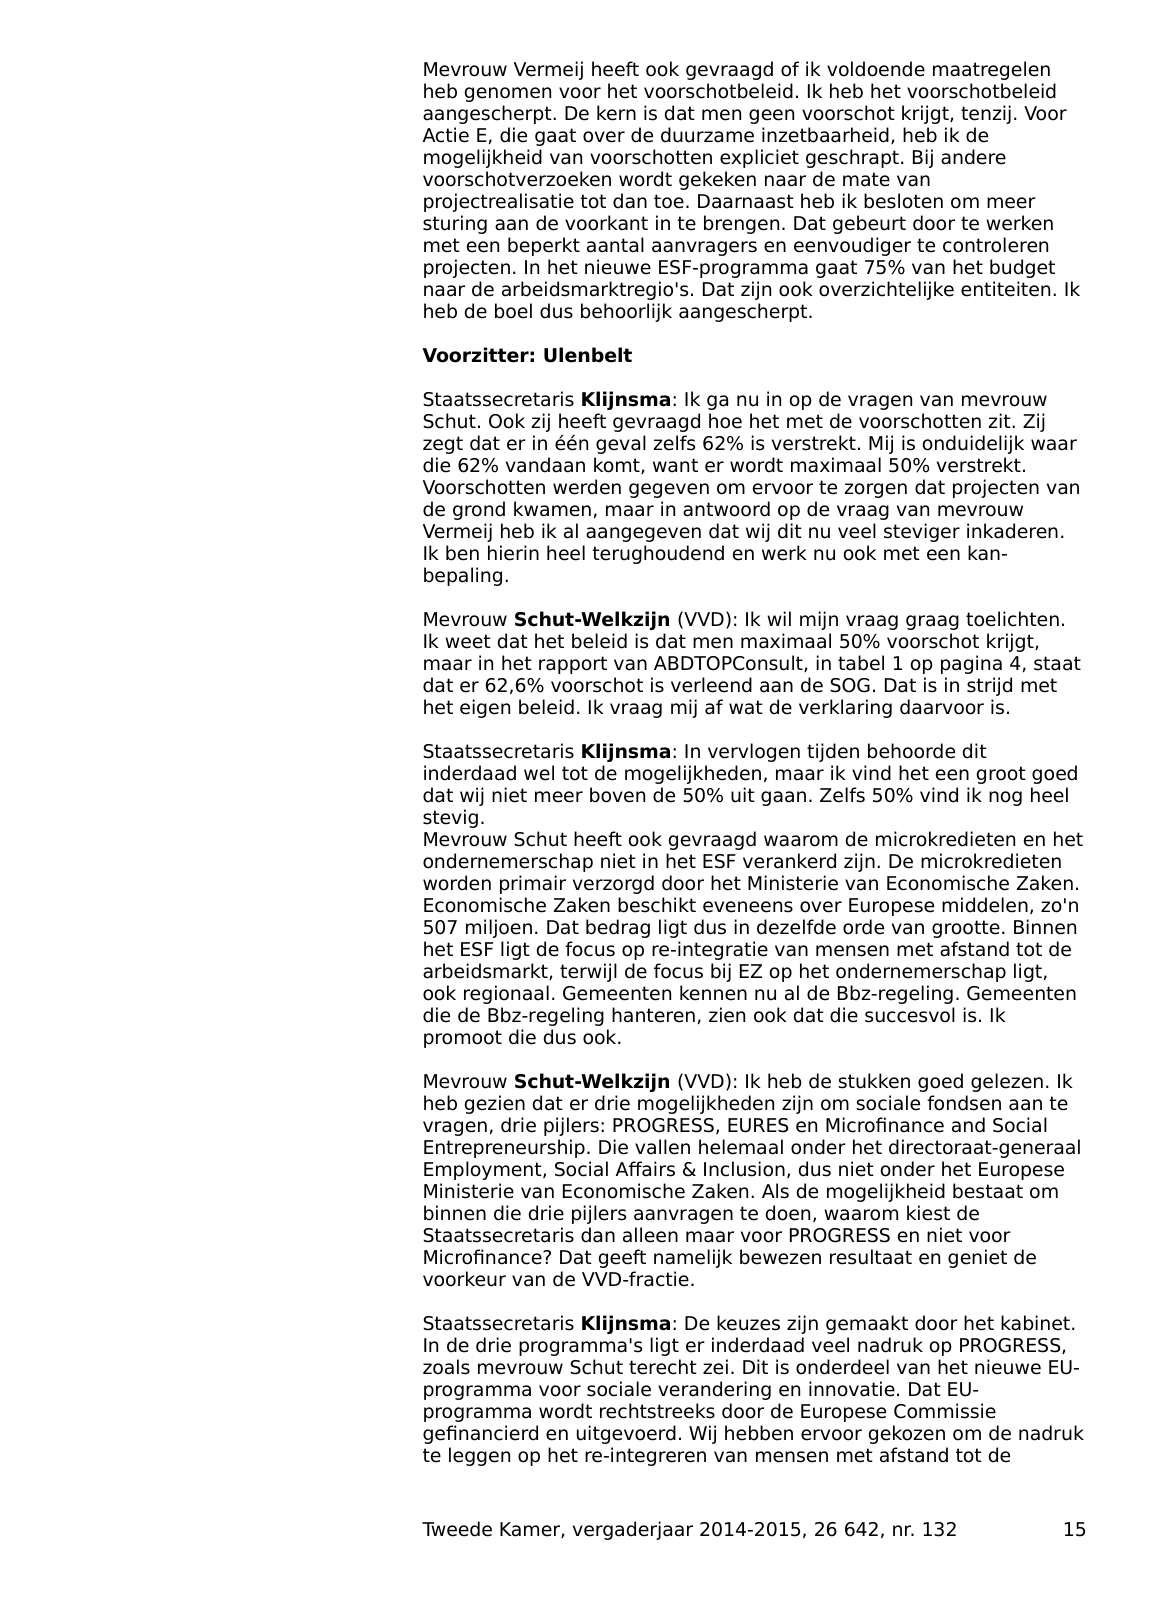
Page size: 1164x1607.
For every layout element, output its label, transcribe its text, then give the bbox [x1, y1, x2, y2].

text Mevrouw Vermeij heeft ook gevraagd of ik voldoende maatregelen heb genomen voor het voorschotbeleid. Ik heb het voorschotbeleid aangescherpt. De kern is dat men geen voorschot krijgt, tenzij. Voor Actie E, die gaat over de duurzame inzetbaarheid, heb ik de mogelijkheid van voorschotten expliciet geschrapt. Bij andere voorschotverzoeken wordt gekeken naar de mate van projectrealisatie tot dan toe. Daarnaast heb ik besloten om meer sturing aan de voorkant in te brengen. Dat gebeurt door te werken met een beperkt aantal aanvragers en eenvoudiger te controleren projecten. In het nieuwe ESF-programma gaat 75% van het budget naar de arbeidsmarktregio's. Dat zijn ook overzichtelijke entiteiten. Ik heb de boel dus behoorlijk aangescherpt. [422, 59, 1087, 323]
text Voorzitter: Ulenbelt [422, 345, 1087, 367]
text Staatssecretaris Klijnsma: Ik ga nu in op de vragen van mevrouw Schut. Ook zij heeft gevraagd hoe het met de voorschotten zit. Zij zegt dat er in één geval zelfs 62% is verstrekt. Mij is onduidelijk waar die 62% vandaan komt, want er wordt maximaal 50% verstrekt. Voorschotten werden gegeven om ervoor te zorgen dat projecten van de grond kwamen, maar in antwoord op de vraag van mevrouw Vermeij heb ik al aangegeven dat wij dit nu veel steviger inkaderen. Ik ben hierin heel terughoudend en werk nu ook met een kan-bepaling. [422, 389, 1087, 587]
text Mevrouw Schut heeft ook gevraagd waarom de microkredieten en het ondernemerschap niet in het ESF verankerd zijn. De microkredieten worden primair verzorgd door het Ministerie van Economische Zaken. Economische Zaken beschikt eveneens over Europese middelen, zo'n 507 miljoen. Dat bedrag ligt dus in dezelfde orde van grootte. Binnen het ESF ligt de focus op re-integratie van mensen met afstand tot de arbeidsmarkt, terwijl de focus bij EZ op het ondernemerschap ligt, ook regionaal. Gemeenten kennen nu al de Bbz-regeling. Gemeenten die de Bbz-regeling hanteren, zien ook dat die succesvol is. Ik promoot die dus ook. [422, 829, 1087, 1049]
text Staatssecretaris Klijnsma: De keuzes zijn gemaakt door het kabinet. In de drie programma's ligt er inderdaad veel nadruk op PROGRESS, zoals mevrouw Schut terecht zei. Dit is onderdeel van het nieuwe EU-programma voor sociale verandering en innovatie. Dat EU-programma wordt rechtstreeks door de Europese Commissie gefinancierd en uitgevoerd. Wij hebben ervoor gekozen om de nadruk te leggen op het re-integreren van mensen met afstand tot de [422, 1313, 1087, 1467]
text Staatssecretaris Klijnsma: In vervlogen tijden behoorde dit inderdaad wel tot de mogelijkheden, maar ik vind het een groot goed dat wij niet meer boven de 50% uit gaan. Zelfs 50% vind ik nog heel stevig. [422, 741, 1087, 829]
text Mevrouw Schut-Welkzijn (VVD): Ik heb de stukken goed gelezen. Ik heb gezien dat er drie mogelijkheden zijn om sociale fondsen aan te vragen, drie pijlers: PROGRESS, EURES en Microfinance and Social Entrepreneurship. Die vallen helemaal onder het directoraat-generaal Employment, Social Affairs & Inclusion, dus niet onder het Europese Ministerie van Economische Zaken. Als de mogelijkheid bestaat om binnen die drie pijlers aanvragen te doen, waarom kiest de Staatssecretaris dan alleen maar voor PROGRESS en niet voor Microfinance? Dat geeft namelijk bewezen resultaat en geniet de voorkeur van de VVD-fractie. [422, 1071, 1087, 1291]
text Mevrouw Schut-Welkzijn (VVD): Ik wil mijn vraag graag toelichten. Ik weet dat het beleid is dat men maximaal 50% voorschot krijgt, maar in het rapport van ABDTOPConsult, in tabel 1 op pagina 4, staat dat er 62,6% voorschot is verleend aan de SOG. Dat is in strijd met het eigen beleid. Ik vraag mij af wat de verklaring daarvoor is. [422, 609, 1087, 719]
